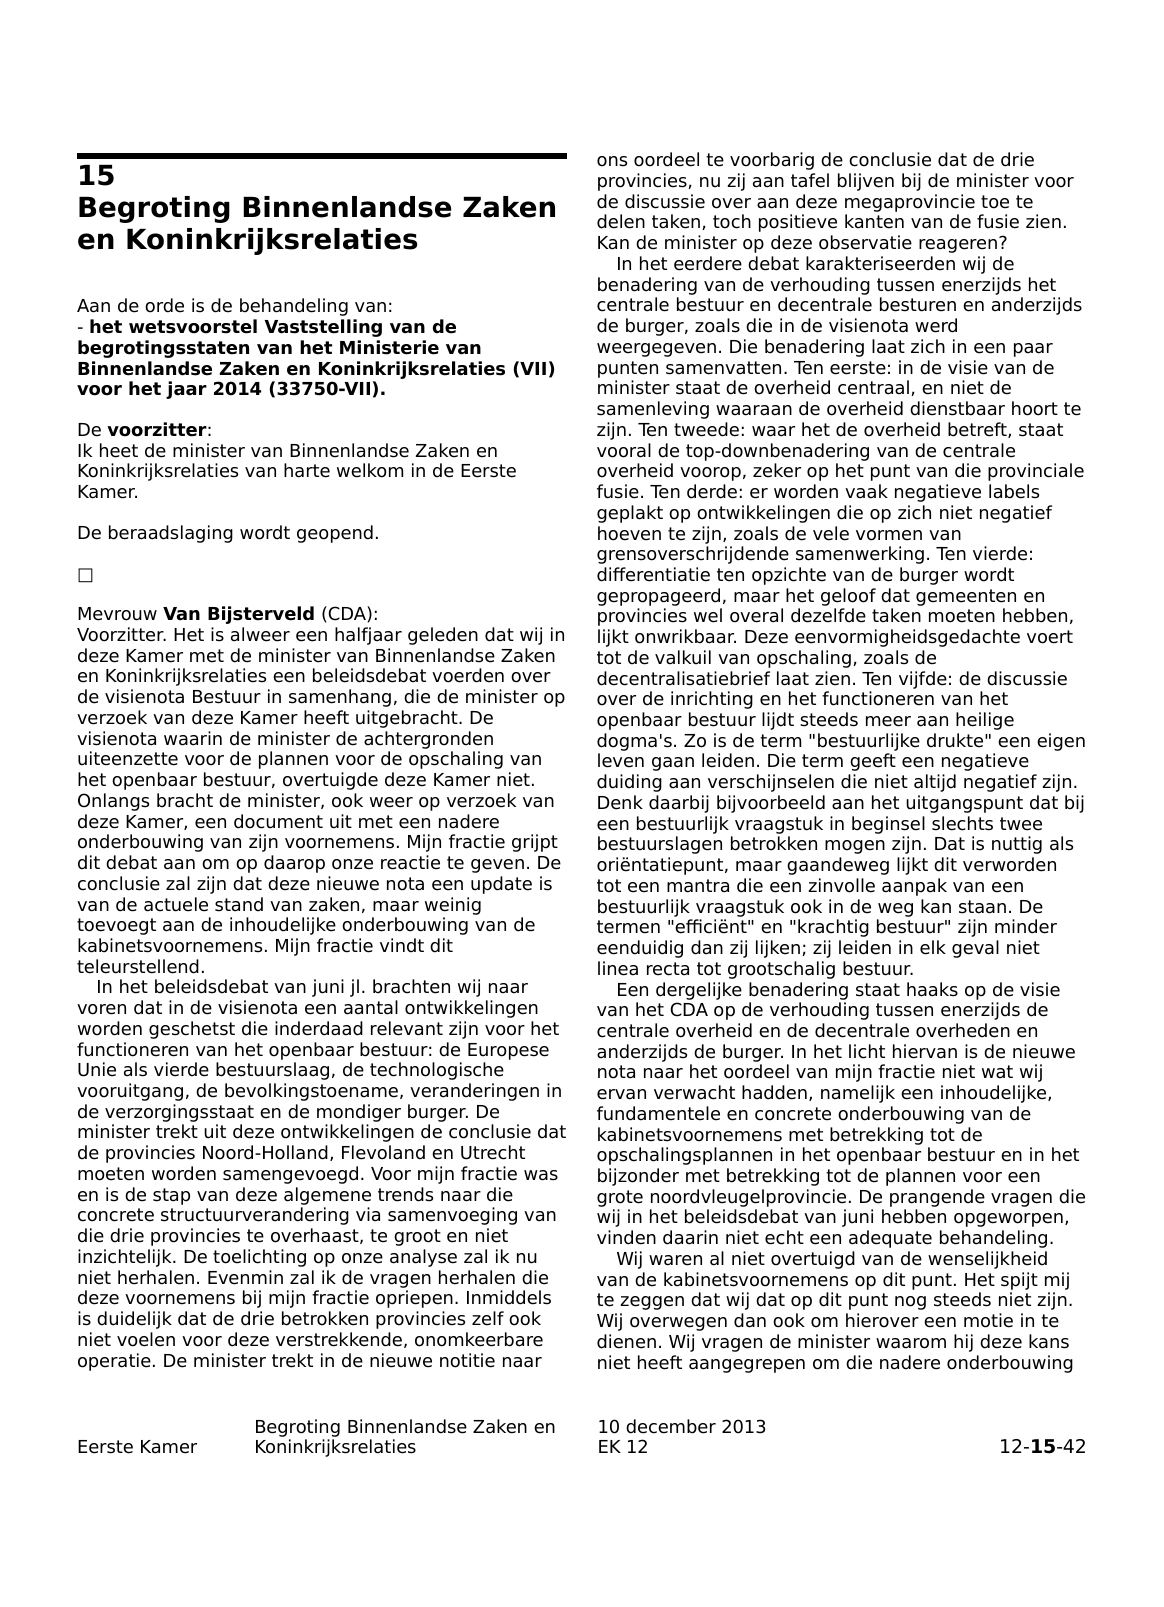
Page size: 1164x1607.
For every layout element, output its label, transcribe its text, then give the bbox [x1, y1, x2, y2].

text ons oordeel te voorbarig de conclusie dat de drie provincies, nu zij aan tafel blijven bij de minister voor de discussie over aan deze megaprovincie toe te delen taken, toch positieve kanten van de fusie zien. Kan de minister op deze observatie reageren? [596, 150, 1087, 254]
text De beraadslaging wordt geopend. [77, 523, 567, 543]
text Voorzitter. Het is alweer een halfjaar geleden dat wij in deze Kamer met de minister van Binnenlandse Zaken en Koninkrijksrelaties een beleidsdebat voerden over de visienota Bestuur in samenhang, die de minister op verzoek van deze Kamer heeft uitgebracht. De visienota waarin de minister de achtergronden uiteenzette voor de plannen voor de opschaling van het openbaar bestuur, overtuigde deze Kamer niet. Onlangs bracht de minister, ook weer op verzoek van deze Kamer, een document uit met een nadere onderbouwing van zijn voornemens. Mijn fractie grijpt dit debat aan om op daarop onze reactie te geven. De conclusie zal zijn dat deze nieuwe nota een update is van de actuele stand van zaken, maar weinig toevoegt aan de inhoudelijke onderbouwing van de kabinetsvoornemens. Mijn fractie vindt dit teleurstellend. [77, 625, 567, 977]
text Wij waren al niet overtuigd van de wenselijkheid van de kabinetsvoornemens op dit punt. Het spijt mij te zeggen dat wij dat op dit punt nog steeds niet zijn. Wij overwegen dan ook om hierover een motie in te dienen. Wij vragen de minister waarom hij deze kans niet heeft aangegrepen om die nadere onderbouwing [596, 1249, 1087, 1373]
text □ [77, 563, 567, 584]
text Mevrouw Van Bijsterveld (CDA): [77, 604, 567, 625]
text Aan de orde is de behandeling van: [77, 296, 567, 317]
text In het beleidsdebat van juni jl. brachten wij naar voren dat in de visienota een aantal ontwikkelingen worden geschetst die inderdaad relevant zijn voor het functioneren van het openbaar bestuur: de Europese Unie als vierde bestuurslaag, de technologische vooruitgang, de bevolkingstoename, veranderingen in de verzorgingsstaat en de mondiger burger. De minister trekt uit deze ontwikkelingen de conclusie dat de provincies Noord-Holland, Flevoland en Utrecht moeten worden samengevoegd. Voor mijn fractie was en is de stap van deze algemene trends naar die concrete structuurverandering via samenvoeging van die drie provincies te overhaast, te groot en niet inzichtelijk. De toelichting op onze analyse zal ik nu niet herhalen. Evenmin zal ik de vragen herhalen die deze voornemens bij mijn fractie opriepen. Inmiddels is duidelijk dat de drie betrokken provincies zelf ook niet voelen voor deze verstrekkende, onomkeerbare operatie. De minister trekt in de nieuwe notitie naar [77, 977, 567, 1371]
text - het wetsvoorstel Vaststelling van de begrotingsstaten van het Ministerie van Binnenlandse Zaken en Koninkrijksrelaties (VII) voor het jaar 2014 (33750-VII). [77, 317, 567, 400]
text In het eerdere debat karakteriseerden wij de benadering van de verhouding tussen enerzijds het centrale bestuur en decentrale besturen en anderzijds de burger, zoals die in de visienota werd weergegeven. Die benadering laat zich in een paar punten samenvatten. Ten eerste: in de visie van de minister staat de overheid centraal, en niet de samenleving waaraan de overheid dienstbaar hoort te zijn. Ten tweede: waar het de overheid betreft, staat vooral de top-downbenadering van de centrale overheid voorop, zeker op het punt van die provinciale fusie. Ten derde: er worden vaak negatieve labels geplakt op ontwikkelingen die op zich niet negatief hoeven te zijn, zoals de vele vormen van grensoverschrijdende samenwerking. Ten vierde: differentiatie ten opzichte van de burger wordt gepropageerd, maar het geloof dat gemeenten en provincies wel overal dezelfde taken moeten hebben, lijkt onwrikbaar. Deze eenvormigheidsgedachte voert tot de valkuil van opschaling, zoals de decentralisatiebrief laat zien. Ten vijfde: de discussie over de inrichting en het functioneren van het openbaar bestuur lijdt steeds meer aan heilige dogma's. Zo is de term "bestuurlijke drukte" een eigen leven gaan leiden. Die term geeft een negatieve duiding aan verschijnselen die niet altijd negatief zijn. Denk daarbij bijvoorbeeld aan het uitgangspunt dat bij een bestuurlijk vraagstuk in beginsel slechts twee bestuurslagen betrokken mogen zijn. Dat is nuttig als oriëntatiepunt, maar gaandeweg lijkt dit verworden tot een mantra die een zinvolle aanpak van een bestuurlijk vraagstuk ook in de weg kan staan. De termen "efficiënt" en "krachtig bestuur" zijn minder eenduidig dan zij lijken; zij leiden in elk geval niet linea recta tot grootschalig bestuur. [596, 254, 1087, 979]
title 15 Begroting Binnenlandse Zaken en Koninkrijksrelaties [77, 159, 567, 256]
text Een dergelijke benadering staat haaks op de visie van het CDA op de verhouding tussen enerzijds de centrale overheid en de decentrale overheden en anderzijds de burger. In het licht hiervan is de nieuwe nota naar het oordeel van mijn fractie niet wat wij ervan verwacht hadden, namelijk een inhoudelijke, fundamentele en concrete onderbouwing van de kabinetsvoornemens met betrekking tot de opschalingsplannen in het openbaar bestuur en in het bijzonder met betrekking tot de plannen voor een grote noordvleugelprovincie. De prangende vragen die wij in het beleidsdebat van juni hebben opgeworpen, vinden daarin niet echt een adequate behandeling. [596, 979, 1087, 1249]
text Ik heet de minister van Binnenlandse Zaken en Koninkrijksrelaties van harte welkom in de Eerste Kamer. [77, 441, 567, 503]
text De voorzitter: [77, 420, 567, 441]
